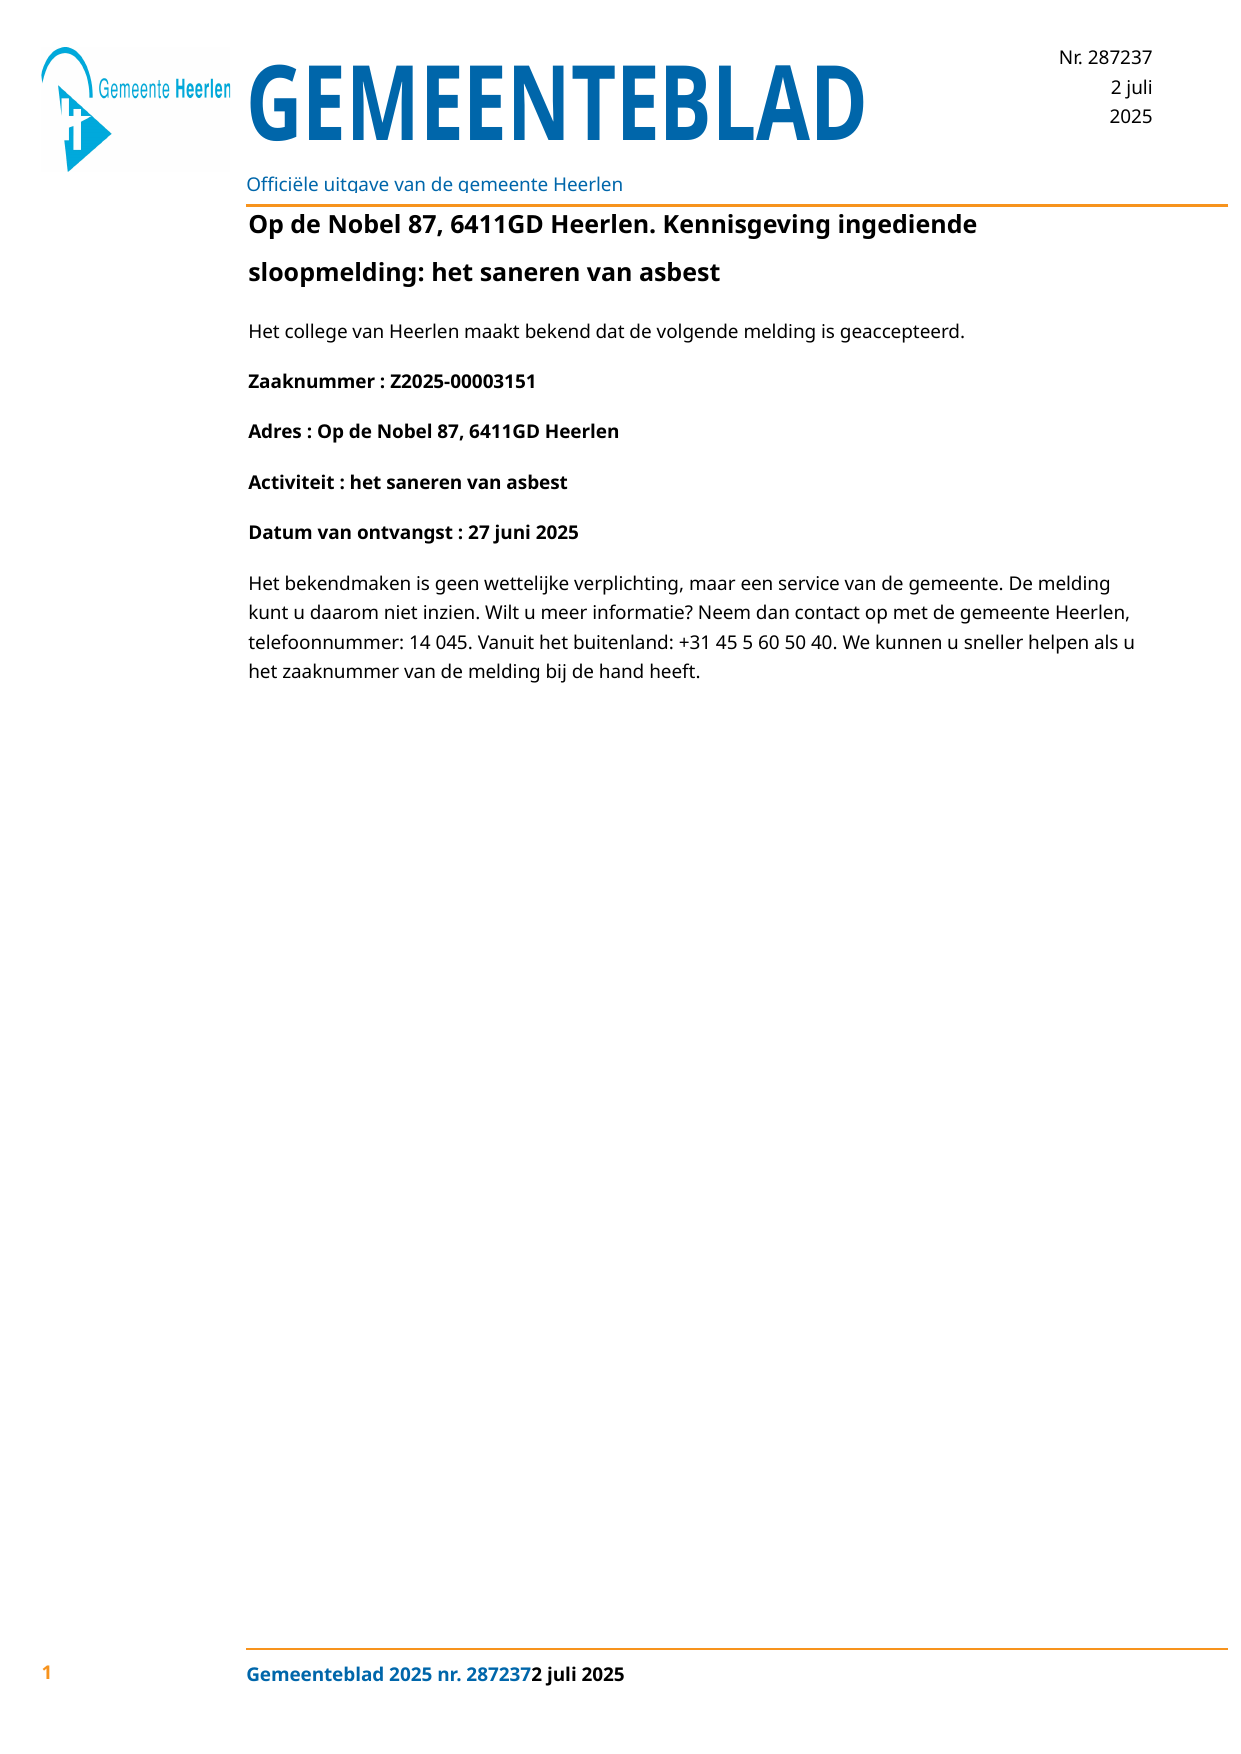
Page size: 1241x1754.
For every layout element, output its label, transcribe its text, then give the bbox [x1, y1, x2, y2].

picture [41, 47, 59, 70]
text Adres : Op de Nobel 87, 6411GD Heerlen [248, 419, 1152, 444]
text Het college van Heerlen maakt bekend dat de volgende melding is geaccepteerd. [248, 318, 1152, 344]
text Het bekendmaken is geen wettelijke verplichting, maar een service van de gemeente. De melding kunt u daarom niet inzien. Wilt u meer informatie? Neem dan contact op met de gemeente Heerlen, telefoonnummer: 14 045. Vanuit het buitenland: +31 45 5 60 50 40. We kunnen u sneller helpen als u het zaaknummer van de melding bij de hand heeft. [248, 570, 1152, 684]
text Zaaknummer : Z2025-00003151 [248, 368, 1152, 394]
text Activiteit : het saneren van asbest [248, 469, 1152, 495]
picture [41, 47, 231, 172]
text Datum van ontvangst : 27 juni 2025 [248, 519, 1152, 545]
text Op de Nobel 87, 6411GD Heerlen. Kennisgeving ingediende sloopmelding: het saneren van asbest [248, 207, 1152, 288]
